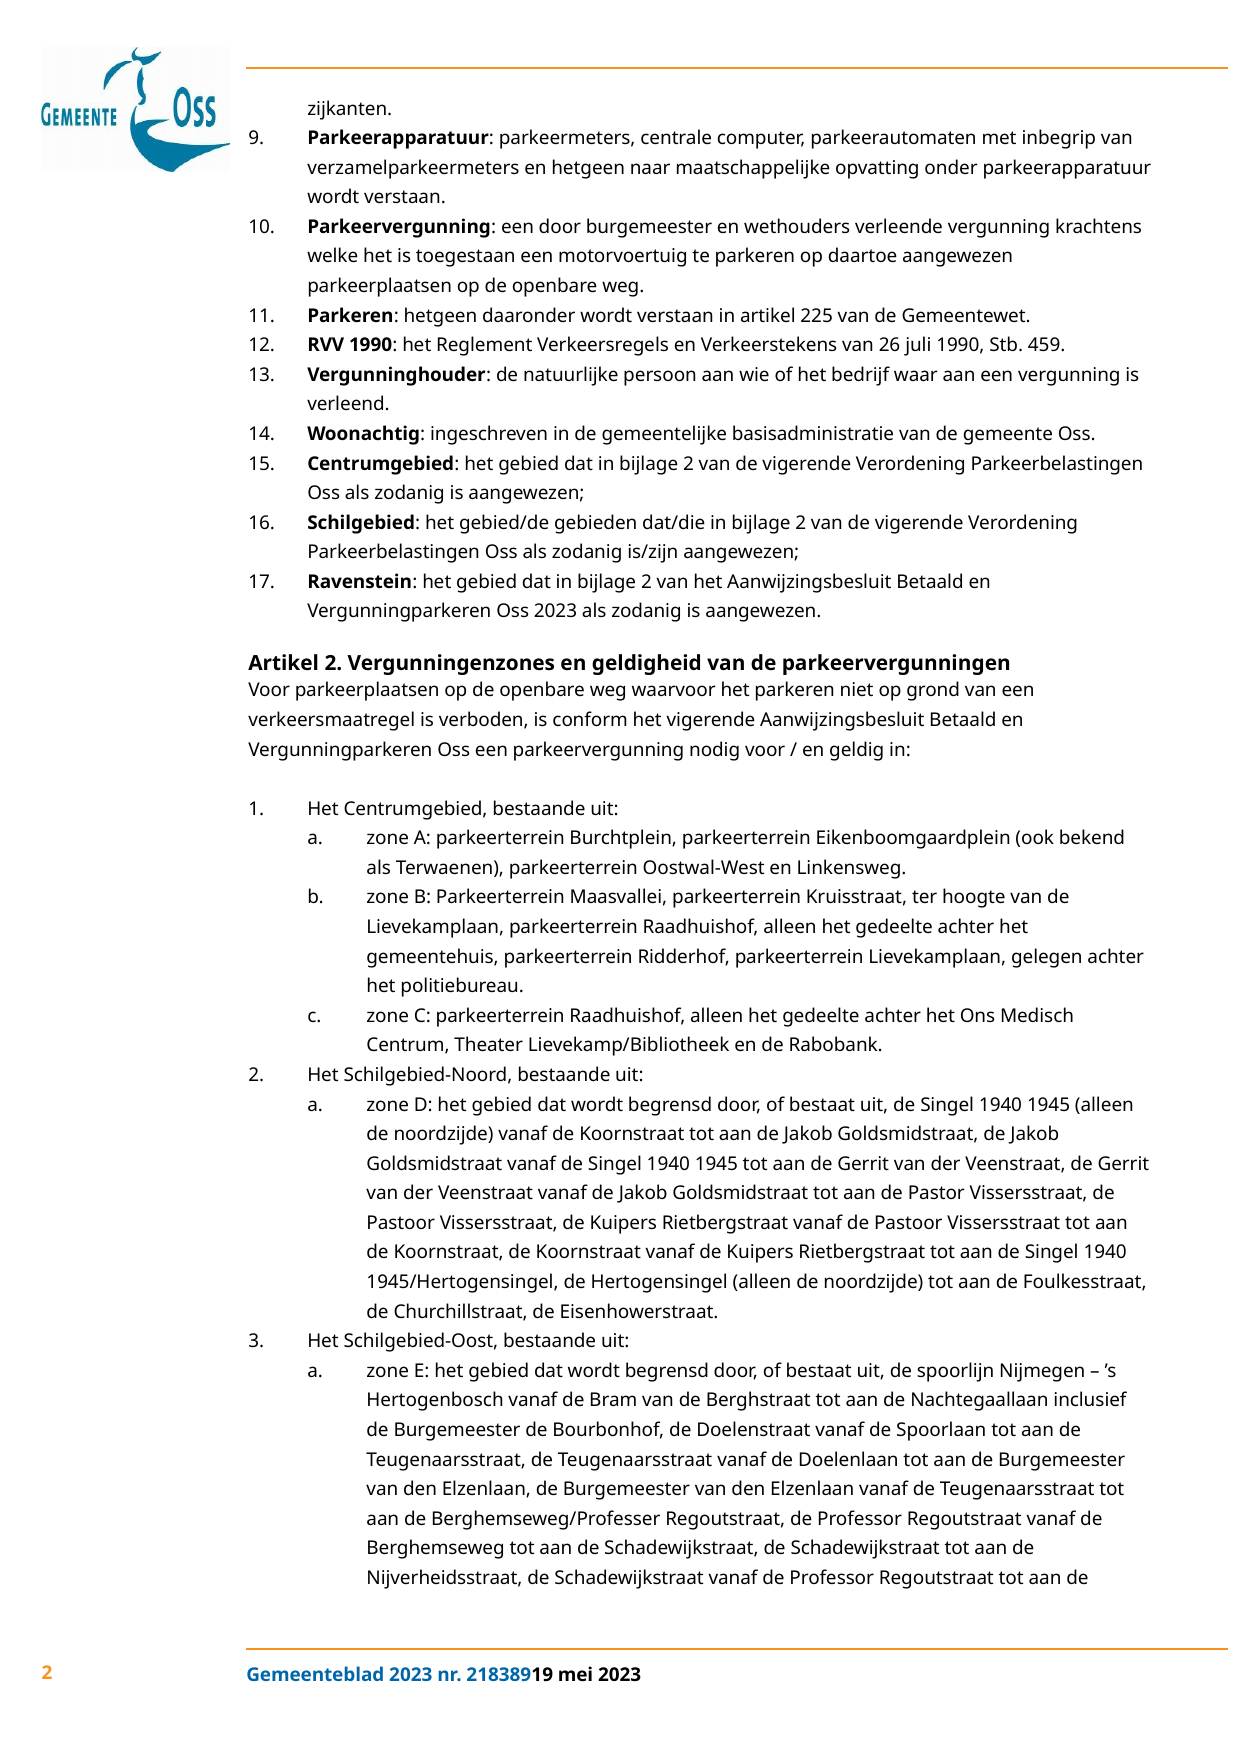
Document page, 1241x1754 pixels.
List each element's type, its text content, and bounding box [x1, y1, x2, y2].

list Ravenstein: het gebied dat in bijlage 2 van het Aanwijzingsbesluit Betaald en Vergunningparkeren Oss 2023 als zodanig is aangewezen. [248, 568, 1152, 623]
list Schilgebied: het gebied/de gebieden dat/die in bijlage 2 van de vigerende Verordening Parkeerbelastingen Oss als zodanig is/zijn aangewezen; [248, 509, 1152, 564]
list zone D: het gebied dat wordt begrensd door, of bestaat uit, de Singel 1940 1945 (alleen de noordzijde) vanaf de Koornstraat tot aan de Jakob Goldsmidstraat, de Jakob Goldsmidstraat vanaf de Singel 1940 1945 tot aan de Gerrit van der Veenstraat, de Gerrit van der Veenstraat vanaf de Jakob Goldsmidstraat tot aan de Pastor Vissersstraat, de Pastoor Vissersstraat, de Kuipers Rietbergstraat vanaf de Pastoor Vissersstraat tot aan de Koornstraat, de Koornstraat vanaf de Kuipers Rietbergstraat tot aan de Singel 1940 1945/Hertogensingel, de Hertogensingel (alleen de noordzijde) tot aan de Foulkesstraat, de Churchillstraat, de Eisenhowerstraat. [307, 1091, 1152, 1323]
list zijkanten. [248, 95, 1152, 121]
list Vergunninghouder: de natuurlijke persoon aan wie of het bedrijf waar aan een vergunning is verleend. [248, 361, 1152, 416]
list Parkeervergunning: een door burgemeester en wethouders verleende vergunning krachtens welke het is toegestaan een motorvoertuig te parkeren op daartoe aangewezen parkeerplaatsen op de openbare weg. [248, 213, 1152, 298]
list zone B: Parkeerterrein Maasvallei, parkeerterrein Kruisstraat, ter hoogte van de Lievekamplaan, parkeerterrein Raadhuishof, alleen het gedeelte achter het gemeentehuis, parkeerterrein Ridderhof, parkeerterrein Lievekamplaan, gelegen achter het politiebureau. [307, 884, 1152, 998]
list Parkeren: hetgeen daaronder wordt verstaan in artikel 225 van de Gemeentewet. [248, 302, 1152, 328]
list zone C: parkeerterrein Raadhuishof, alleen het gedeelte achter het Ons Medisch Centrum, Theater Lievekamp/Bibliotheek en de Rabobank. [307, 1002, 1152, 1057]
text Artikel 2. Vergunningenzones en geldigheid van de parkeervergunningen [248, 648, 1152, 677]
list Het Schilgebied-Oost, bestaande uit: [248, 1327, 1152, 1353]
list zone A: parkeerterrein Burchtplein, parkeerterrein Eikenboomgaardplein (ook bekend als Terwaenen), parkeerterrein Oostwal-West en Linkensweg. [307, 824, 1152, 880]
list Het Centrumgebied, bestaande uit: [248, 795, 1152, 821]
picture [41, 47, 231, 172]
list Centrumgebied: het gebied dat in bijlage 2 van de vigerende Verordening Parkeerbelastingen Oss als zodanig is aangewezen; [248, 450, 1152, 505]
list Parkeerapparatuur: parkeermeters, centrale computer, parkeerautomaten met inbegrip van verzamelparkeermeters en hetgeen naar maatschappelijke opvatting onder parkeerapparatuur wordt verstaan. [248, 124, 1152, 209]
list RVV 1990: het Reglement Verkeersregels en Verkeerstekens van 26 juli 1990, Stb. 459. [248, 331, 1152, 357]
list zone E: het gebied dat wordt begrensd door, of bestaat uit, de spoorlijn Nijmegen – ’s Hertogenbosch vanaf de Bram van de Berghstraat tot aan de Nachtegaallaan inclusief de Burgemeester de Bourbonhof, de Doelenstraat vanaf de Spoorlaan tot aan de Teugenaarsstraat, de Teugenaarsstraat vanaf de Doelenlaan tot aan de Burgemeester van den Elzenlaan, de Burgemeester van den Elzenlaan vanaf de Teugenaarsstraat tot aan de Berghemseweg/Professer Regoutstraat, de Professor Regoutstraat vanaf de Berghemseweg tot aan de Schadewijkstraat, de Schadewijkstraat tot aan de Nijverheidsstraat, de Schadewijkstraat vanaf de Professor Regoutstraat tot aan de [307, 1357, 1152, 1590]
text Voor parkeerplaatsen op de openbare weg waarvoor het parkeren niet op grond van een verkeersmaatregel is verboden, is conform het vigerende Aanwijzingsbesluit Betaald en Vergunningparkeren Oss een parkeervergunning nodig voor / en geldig in: [248, 677, 1152, 761]
list Woonachtig: ingeschreven in de gemeentelijke basisadministratie van de gemeente Oss. [248, 420, 1152, 446]
list Het Schilgebied-Noord, bestaande uit: [248, 1061, 1152, 1087]
